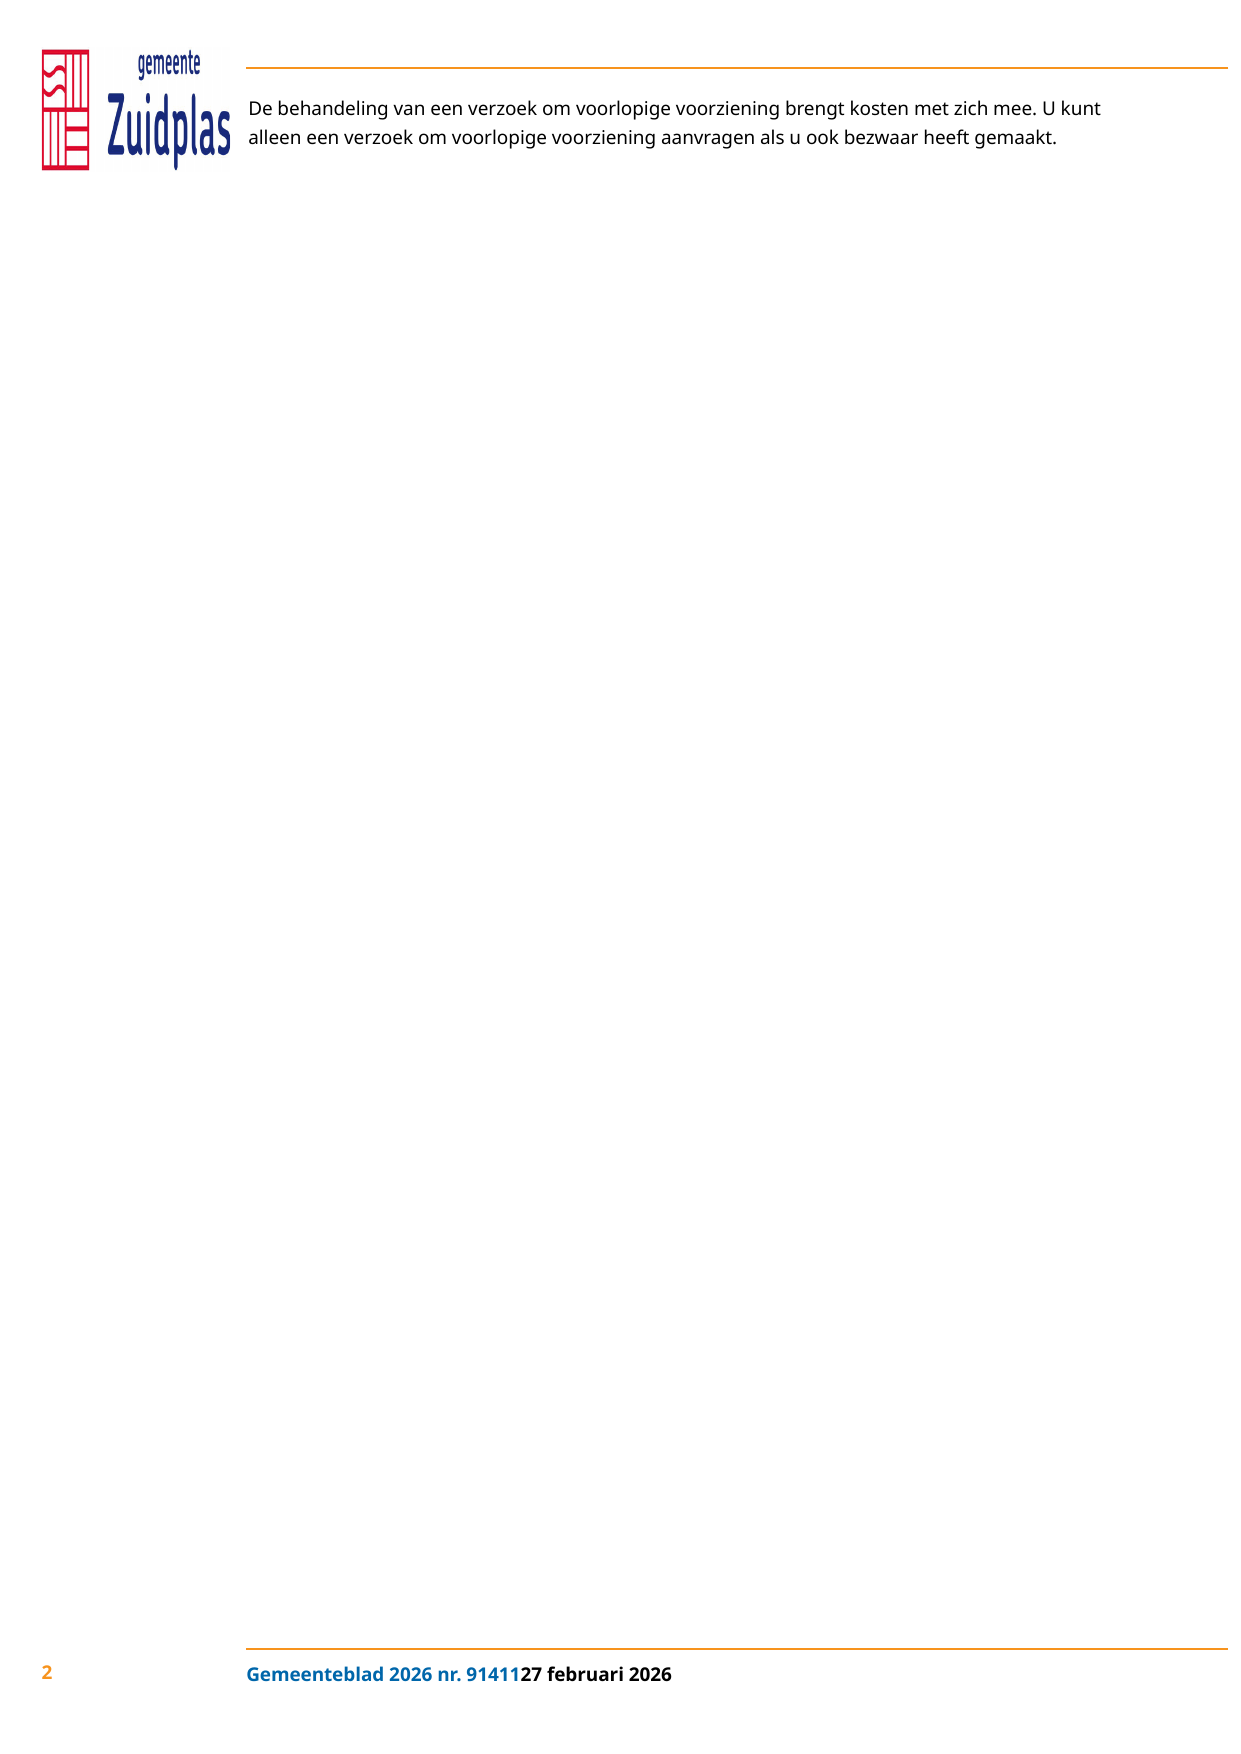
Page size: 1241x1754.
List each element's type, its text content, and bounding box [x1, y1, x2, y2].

picture [41, 47, 231, 172]
text De behandeling van een verzoek om voorlopige voorziening brengt kosten met zich mee. U kunt alleen een verzoek om voorlopige voorziening aanvragen als u ook bezwaar heeft gemaakt. [248, 95, 1152, 150]
